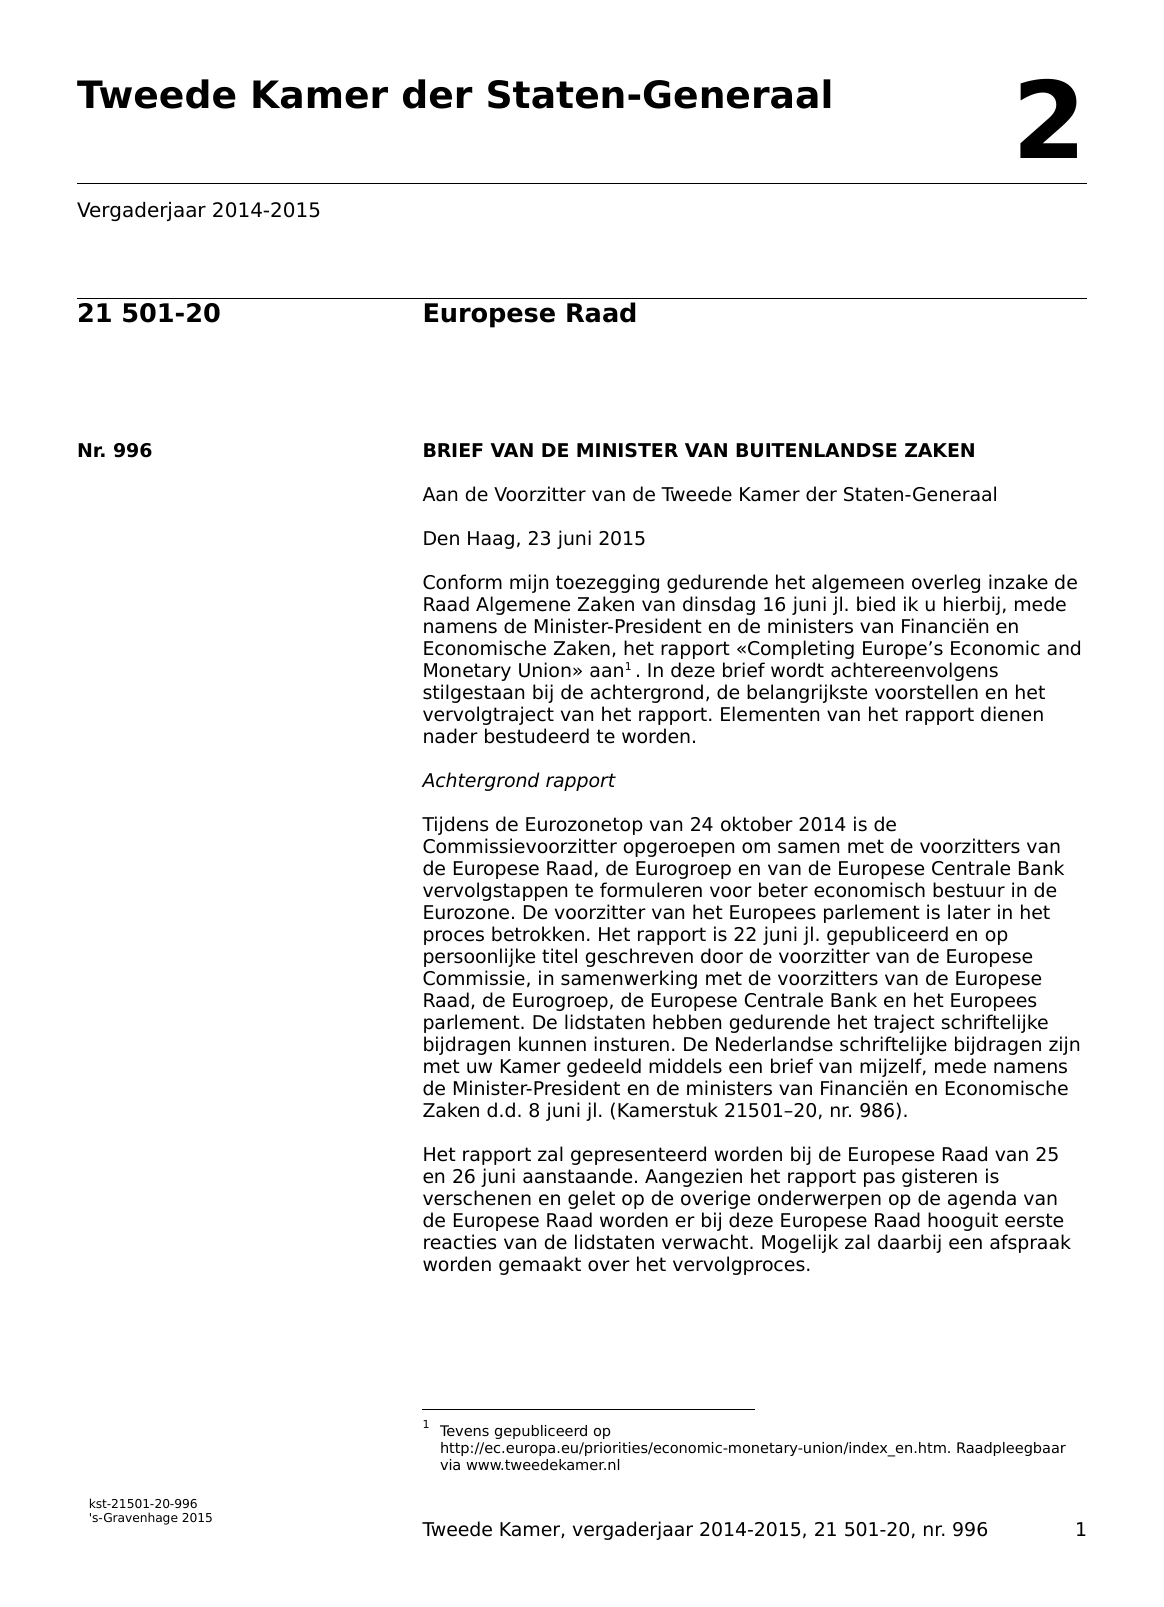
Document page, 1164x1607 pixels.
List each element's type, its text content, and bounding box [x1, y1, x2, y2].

table_cell Vergaderjaar 2014-2015 [77, 184, 1087, 298]
subtitle 21 501-20 Europese Raad [77, 299, 1087, 329]
text Aan de Voorzitter van de Tweede Kamer der Staten-Generaal [422, 484, 1087, 506]
table_header Tweede Kamer der Staten-Generaal [77, 59, 886, 183]
text Den Haag, 23 juni 2015 [422, 528, 1087, 550]
text Tevens gepubliceerd op http://ec.europa.eu/priorities/economic-monetary-union/index_en.htm. Raadpleegbaar via www.tweedekamer.nl [422, 1418, 1087, 1474]
table_header 2 [886, 59, 1087, 183]
subtitle Nr. 996 BRIEF VAN DE MINISTER VAN BUITENLANDSE ZAKEN [77, 440, 1087, 462]
text Conform mijn toezegging gedurende het algemeen overleg inzake de Raad Algemene Zaken van dinsdag 16 juni jl. bied ik u hierbij, mede namens de Minister-President en de ministers van Financiën en Economische Zaken, het rapport «Completing Europe’s Economic and Monetary Union» aan. In deze brief wordt achtereenvolgens stilgestaan bij de achtergrond, de belangrijkste voorstellen en het vervolgtraject van het rapport. Elementen van het rapport dienen nader bestudeerd te worden. [422, 572, 1087, 748]
text kst-21501-20-996 [88, 1497, 323, 1511]
text Het rapport zal gepresenteerd worden bij de Europese Raad van 25 en 26 juni aanstaande. Aangezien het rapport pas gisteren is verschenen en gelet op de overige onderwerpen op de agenda van de Europese Raad worden er bij deze Europese Raad hooguit eerste reacties van de lidstaten verwacht. Mogelijk zal daarbij een afspraak worden gemaakt over het vervolgproces. [422, 1144, 1087, 1276]
text Tijdens de Eurozonetop van 24 oktober 2014 is de Commissievoorzitter opgeroepen om samen met de voorzitters van de Europese Raad, de Eurogroep en van de Europese Centrale Bank vervolgstappen te formuleren voor beter economisch bestuur in de Eurozone. De voorzitter van het Europees parlement is later in het proces betrokken. Het rapport is 22 juni jl. gepubliceerd en op persoonlijke titel geschreven door de voorzitter van de Europese Commissie, in samenwerking met de voorzitters van de Europese Raad, de Eurogroep, de Europese Centrale Bank en het Europees parlement. De lidstaten hebben gedurende het traject schriftelijke bijdragen kunnen insturen. De Nederlandse schriftelijke bijdragen zijn met uw Kamer gedeeld middels een brief van mijzelf, mede namens de Minister-President en de ministers van Financiën en Economische Zaken d.d. 8 juni jl. (Kamerstuk 21501–20, nr. 986). [422, 814, 1087, 1122]
subtitle Achtergrond rapport [422, 770, 1087, 792]
text 's-Gravenhage 2015 [88, 1511, 323, 1525]
